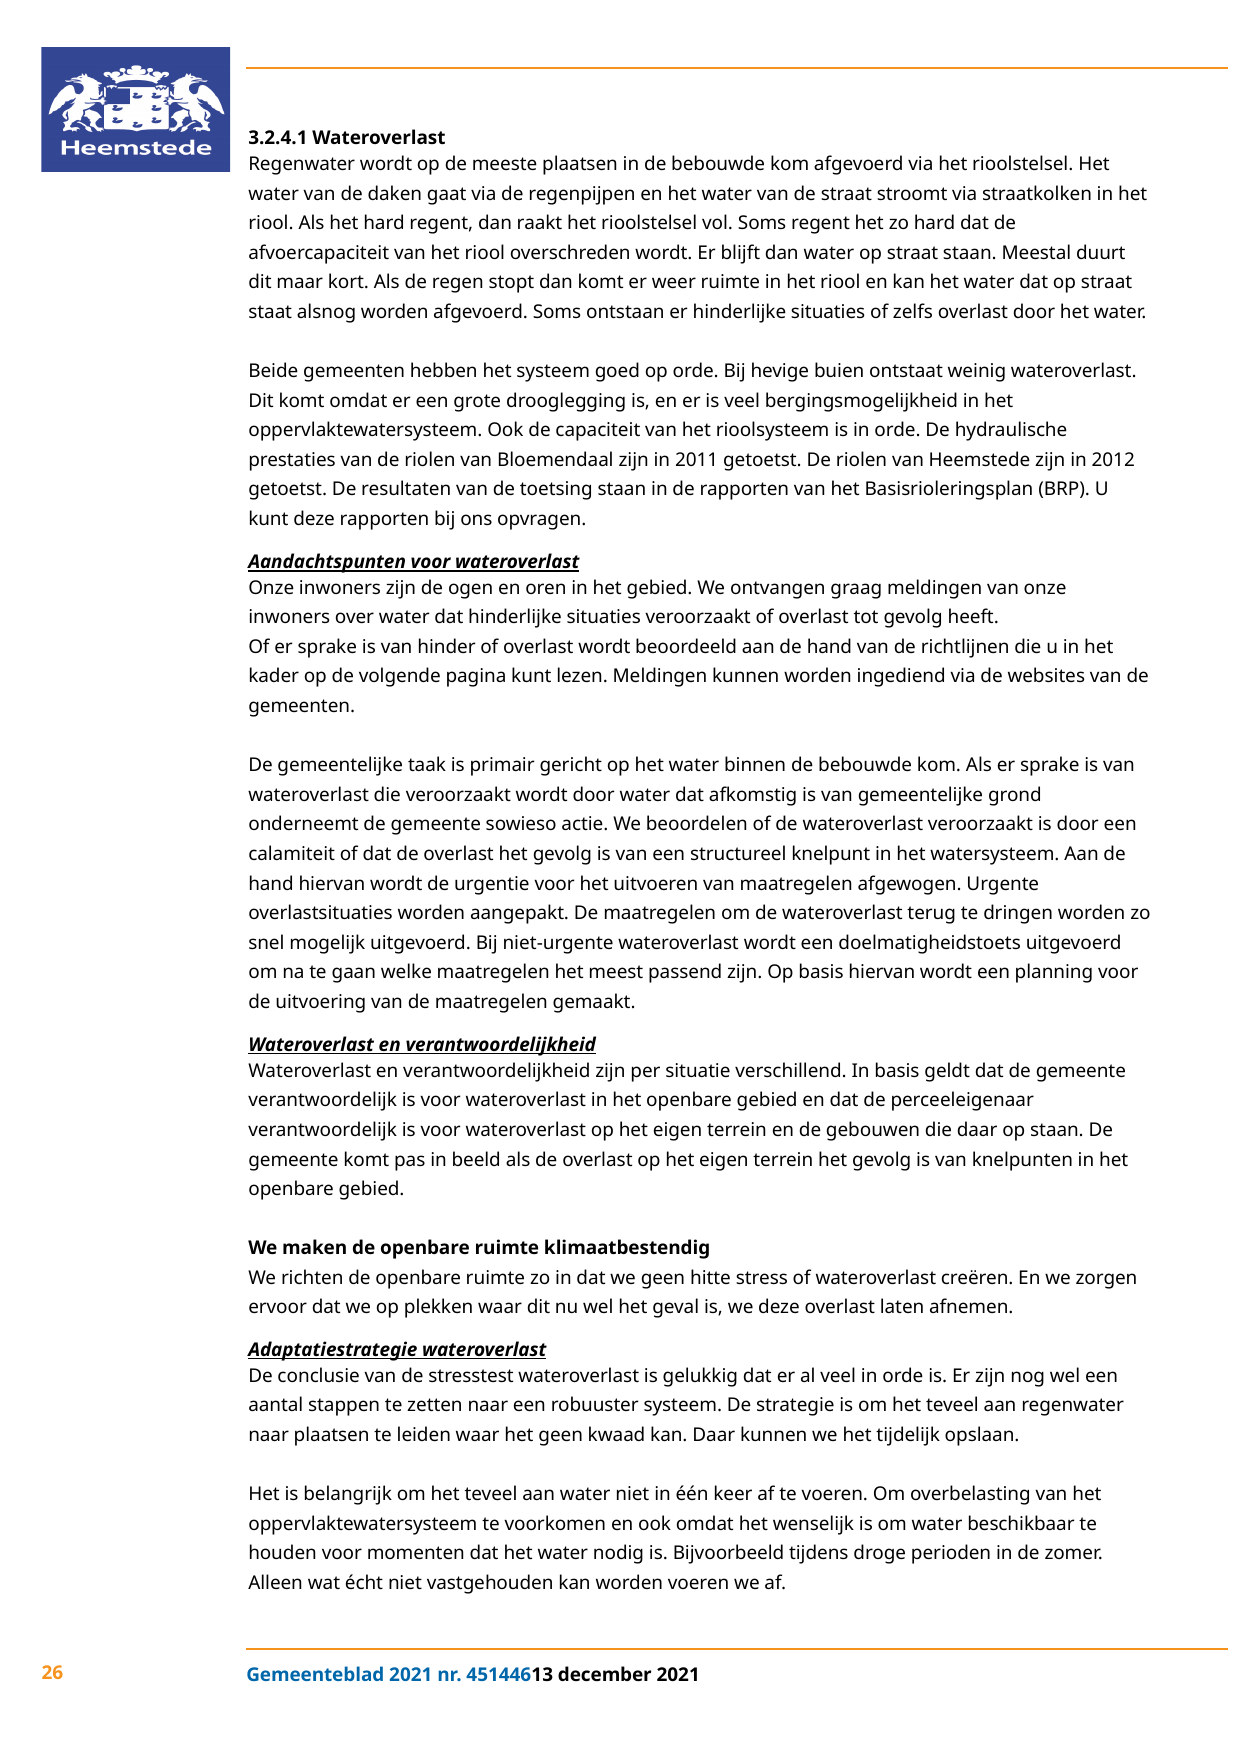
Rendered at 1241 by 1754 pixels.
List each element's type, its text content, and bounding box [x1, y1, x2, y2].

text Het is belangrijk om het teveel aan water niet in één keer af te voeren. Om overbelasting van het oppervlaktewatersysteem te voorkomen en ook omdat het wenselijk is om water beschikbaar te houden voor momenten dat het water nodig is. Bijvoorbeeld tijdens droge perioden in de zomer. Alleen wat écht niet vastgehouden kan worden voeren we af. [248, 1480, 1152, 1595]
picture [41, 47, 231, 172]
text Wateroverlast en verantwoordelijkheid zijn per situatie verschillend. In basis geldt dat de gemeente verantwoordelijk is voor wateroverlast in het openbare gebied en dat de perceeleigenaar verantwoordelijk is voor wateroverlast op het eigen terrein en de gebouwen die daar op staan. De gemeente komt pas in beeld als de overlast op het eigen terrein het gevolg is van knelpunten in het openbare gebied. [248, 1057, 1152, 1201]
text Onze inwoners zijn de ogen en oren in het gebied. We ontvangen graag meldingen van onze inwoners over water dat hinderlijke situaties veroorzaakt of overlast tot gevolg heeft. [248, 574, 1152, 629]
text De gemeentelijke taak is primair gericht op het water binnen de bebouwde kom. Als er sprake is van wateroverlast die veroorzaakt wordt door water dat afkomstig is van gemeentelijke grond onderneemt de gemeente sowieso actie. We beoordelen of de wateroverlast veroorzaakt is door een calamiteit of dat de overlast het gevolg is van een structureel knelpunt in het watersysteem. Aan de hand hiervan wordt de urgentie voor het uitvoeren van maatregelen afgewogen. Urgente overlastsituaties worden aangepakt. De maatregelen om de wateroverlast terug te dringen worden zo snel mogelijk uitgevoerd. Bij niet­-urgente wateroverlast wordt een doelmatigheidstoets uitgevoerd om na te gaan welke maatregelen het meest passend zijn. Op basis hiervan wordt een planning voor de uitvoering van de maatregelen gemaakt. [248, 751, 1152, 1014]
text Adaptatiestrategie wateroverlast [248, 1336, 1152, 1362]
text Aandachtspunten voor wateroverlast [248, 548, 1152, 574]
text Regenwater wordt op de meeste plaatsen in de bebouwde kom afgevoerd via het rioolstelsel. Het water van de daken gaat via de regenpijpen en het water van de straat stroomt via straatkolken in het riool. Als het hard regent, dan raakt het rioolstelsel vol. Soms regent het zo hard dat de afvoercapaciteit van het riool overschreden wordt. Er blijft dan water op straat staan. Meestal duurt dit maar kort. Als de regen stopt dan komt er weer ruimte in het riool en kan het water dat op straat staat alsnog worden afgevoerd. Soms ontstaan er hinderlijke situaties of zelfs overlast door het water. [248, 150, 1152, 324]
text 3.2.4.1 Wateroverlast [248, 124, 1152, 150]
text Wateroverlast en verantwoordelijkheid [248, 1031, 1152, 1057]
text Beide gemeenten hebben het systeem goed op orde. Bij hevige buien ontstaat weinig wateroverlast. Dit komt omdat er een grote drooglegging is, en er is veel bergingsmogelijkheid in het oppervlaktewatersysteem. Ook de capaciteit van het rioolsysteem is in orde. De hydraulische prestaties van de riolen van Bloemendaal zijn in 2011 getoetst. De riolen van Heemstede zijn in 2012 getoetst. De resultaten van de toetsing staan in de rapporten van het Basisrioleringsplan (BRP). U kunt deze rapporten bij ons opvragen. [248, 357, 1152, 531]
table_header We maken de openbare ruimte klimaatbestendig We richten de openbare ruimte zo in dat we geen hitte­ stress of wateroverlast creëren. En we zorgen ervoor dat we op plekken waar dit nu wel het geval is, we deze overlast laten afnemen. [248, 1235, 1152, 1319]
text De conclusie van de stresstest wateroverlast is gelukkig dat er al veel in orde is. Er zijn nog wel een aantal stappen te zetten naar een robuuster systeem. De strategie is om het teveel aan regenwater naar plaatsen te leiden waar het geen kwaad kan. Daar kunnen we het tijdelijk opslaan. [248, 1362, 1152, 1447]
text Of er sprake is van hinder of overlast wordt beoordeeld aan de hand van de richtlijnen die u in het kader op de volgende pagina kunt lezen. Meldingen kunnen worden ingediend via de websites van de gemeenten. [248, 633, 1152, 718]
